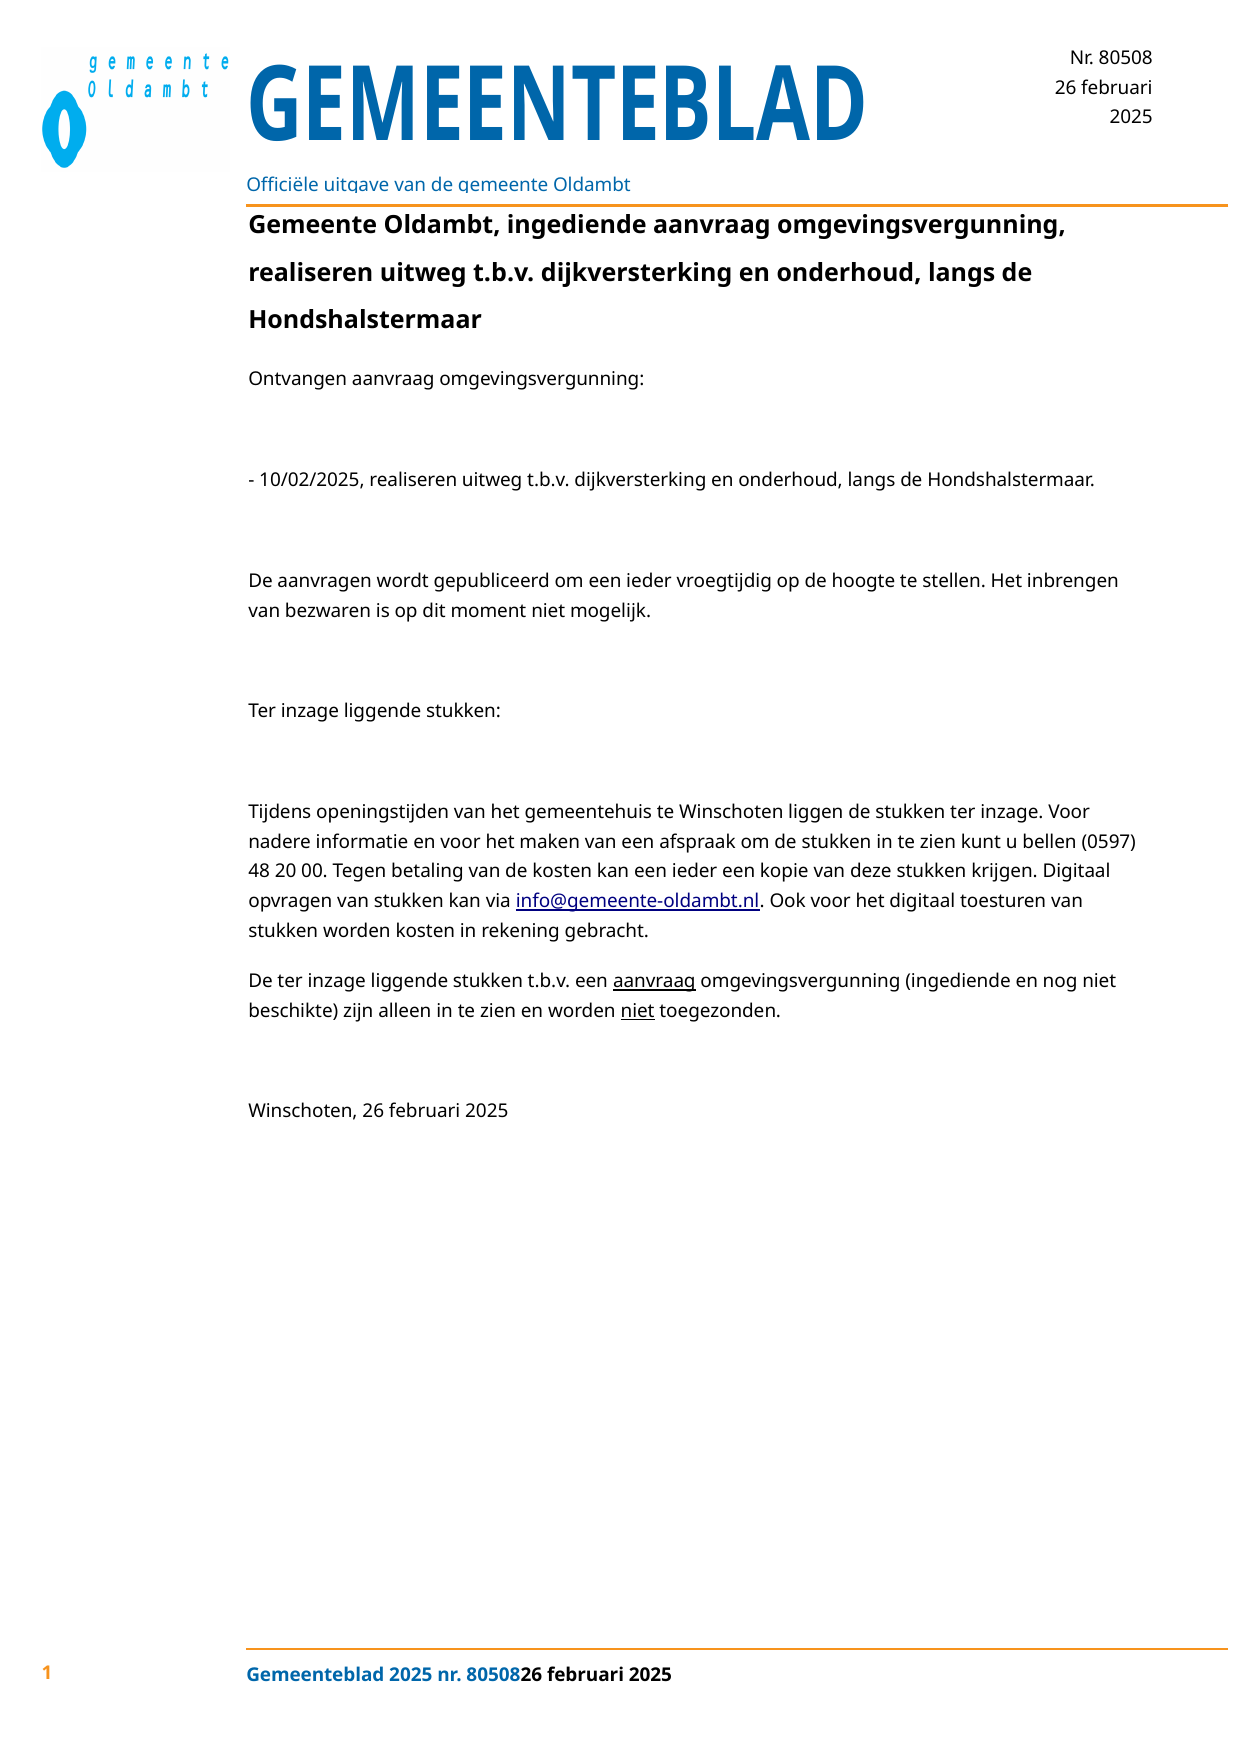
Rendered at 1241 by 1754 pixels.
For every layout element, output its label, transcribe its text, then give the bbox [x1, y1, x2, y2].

text - 10/02/2025, realiseren uitweg t.b.v. dijkversterking en onderhoud, langs de Hondshalstermaar. [248, 466, 1152, 492]
text Winschoten, 26 februari 2025 [248, 1098, 1152, 1123]
text Tijdens openingstijden van het gemeentehuis te Winschoten liggen de stukken ter inzage. Voor nadere informatie en voor het maken van een afspraak om de stukken in te zien kunt u bellen (0597) 48 20 00. Tegen betaling van de kosten kan een ieder een kopie van deze stukken krijgen. Digitaal opvragen van stukken kan via info@gemeente-oldambt.nl. Ook voor het digitaal toesturen van stukken worden kosten in rekening gebracht. [248, 798, 1152, 942]
text De aanvragen wordt gepubliceerd om een ieder vroegtijdig op de hoogte te stellen. Het inbrengen van bezwaren is op dit moment niet mogelijk. [248, 567, 1152, 622]
text Ter inzage liggende stukken: [248, 698, 1152, 723]
text Ontvangen aanvraag omgevingsvergunning: [248, 366, 1152, 391]
picture [41, 47, 231, 172]
text Gemeente Oldambt, ingediende aanvraag omgevingsvergunning, realiseren uitweg t.b.v. dijkversterking en onderhoud, langs de Hondshalstermaar [248, 207, 1152, 336]
text De ter inzage liggende stukken t.b.v. een aanvraag omgevingsvergunning (ingediende en nog niet beschikte) zijn alleen in te zien en worden niet toegezonden. [248, 967, 1152, 1022]
